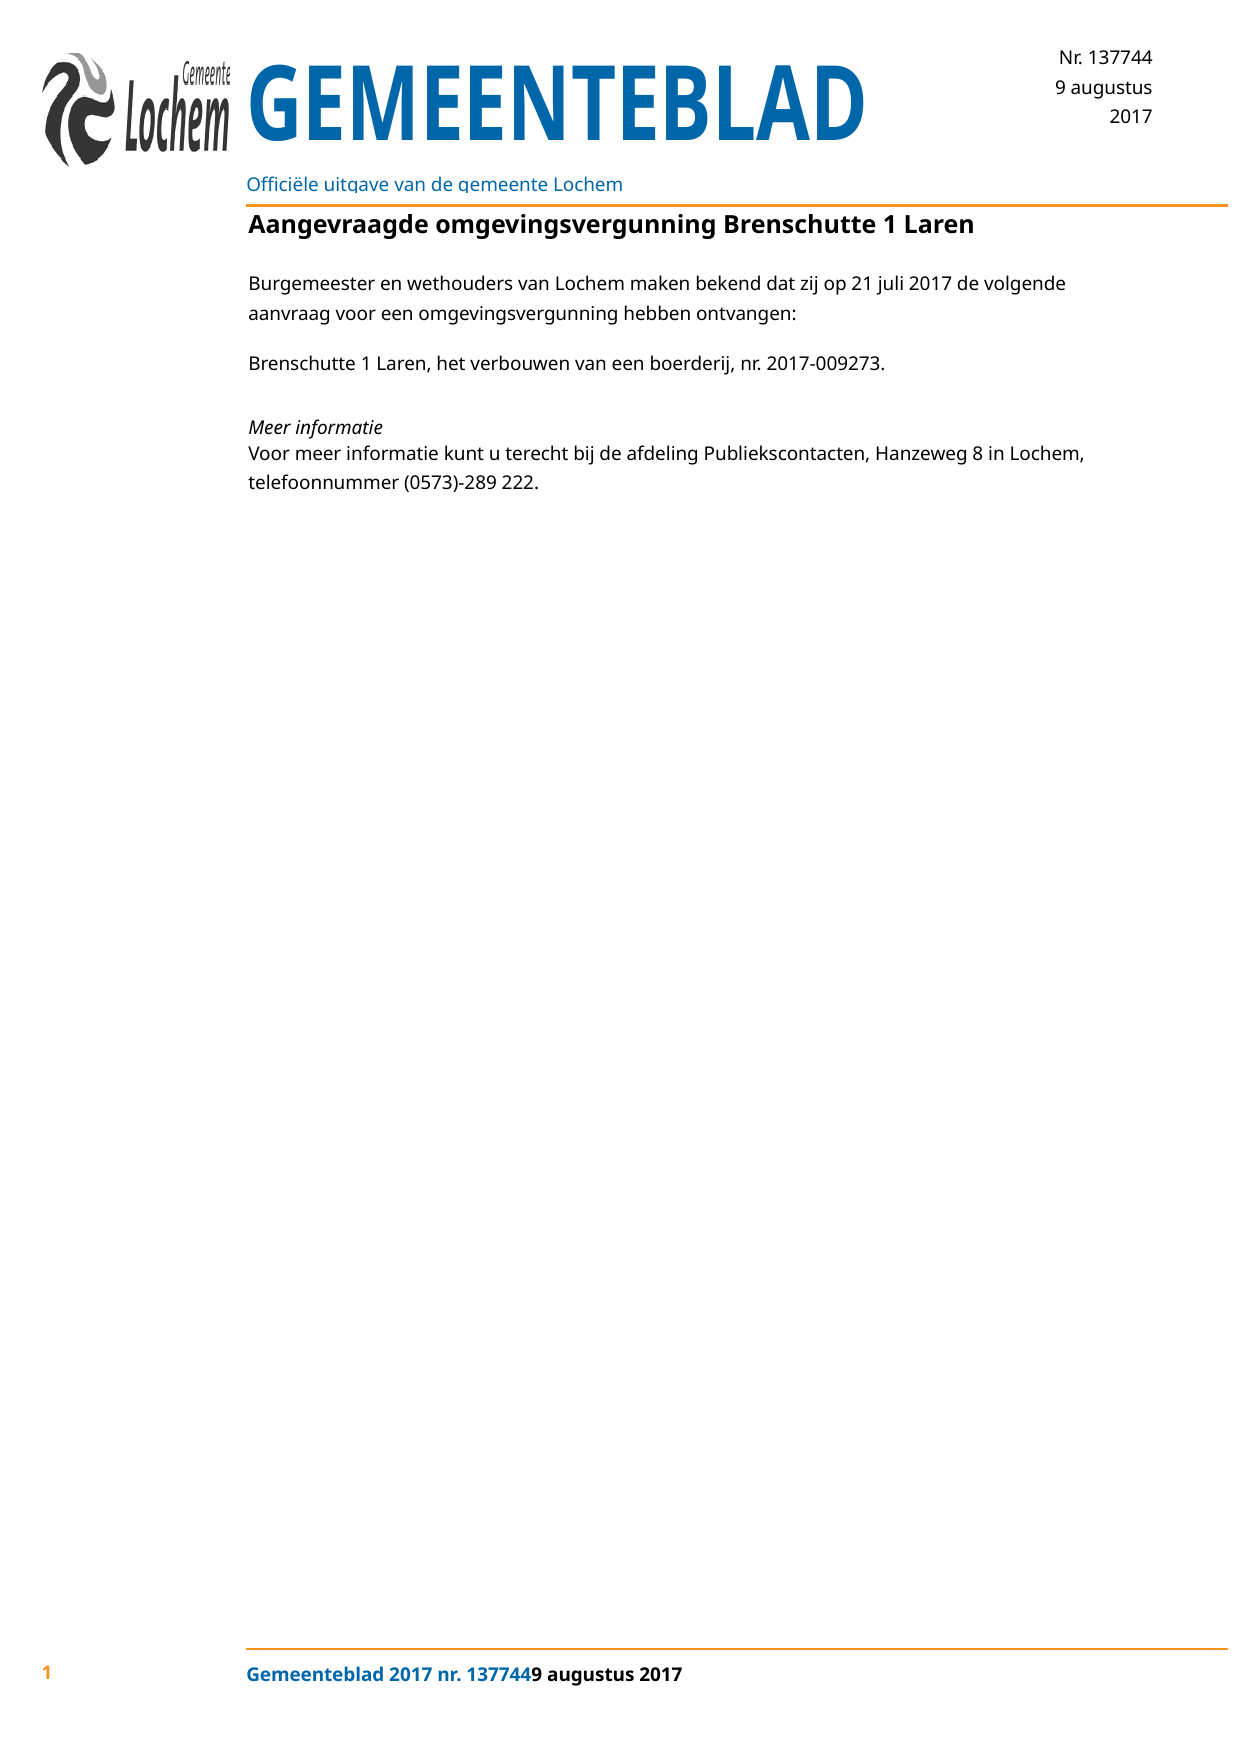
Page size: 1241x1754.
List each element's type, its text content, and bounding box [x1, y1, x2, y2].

picture [41, 47, 231, 172]
text Voor meer informatie kunt u terecht bij de afdeling Publiekscontacten, Hanzeweg 8 in Lochem, telefoonnummer (0573)-289 222. [248, 440, 1152, 495]
text Meer informatie [248, 414, 1152, 440]
text Aangevraagde omgevingsvergunning Brenschutte 1 Laren [248, 207, 1152, 241]
text Brenschutte 1 Laren, het verbouwen van een boerderij, nr. 2017-009273. [248, 350, 1152, 376]
text Burgemeester en wethouders van Lochem maken bekend dat zij op 21 juli 2017 de volgende aanvraag voor een omgevingsvergunning hebben ontvangen: [248, 270, 1152, 326]
